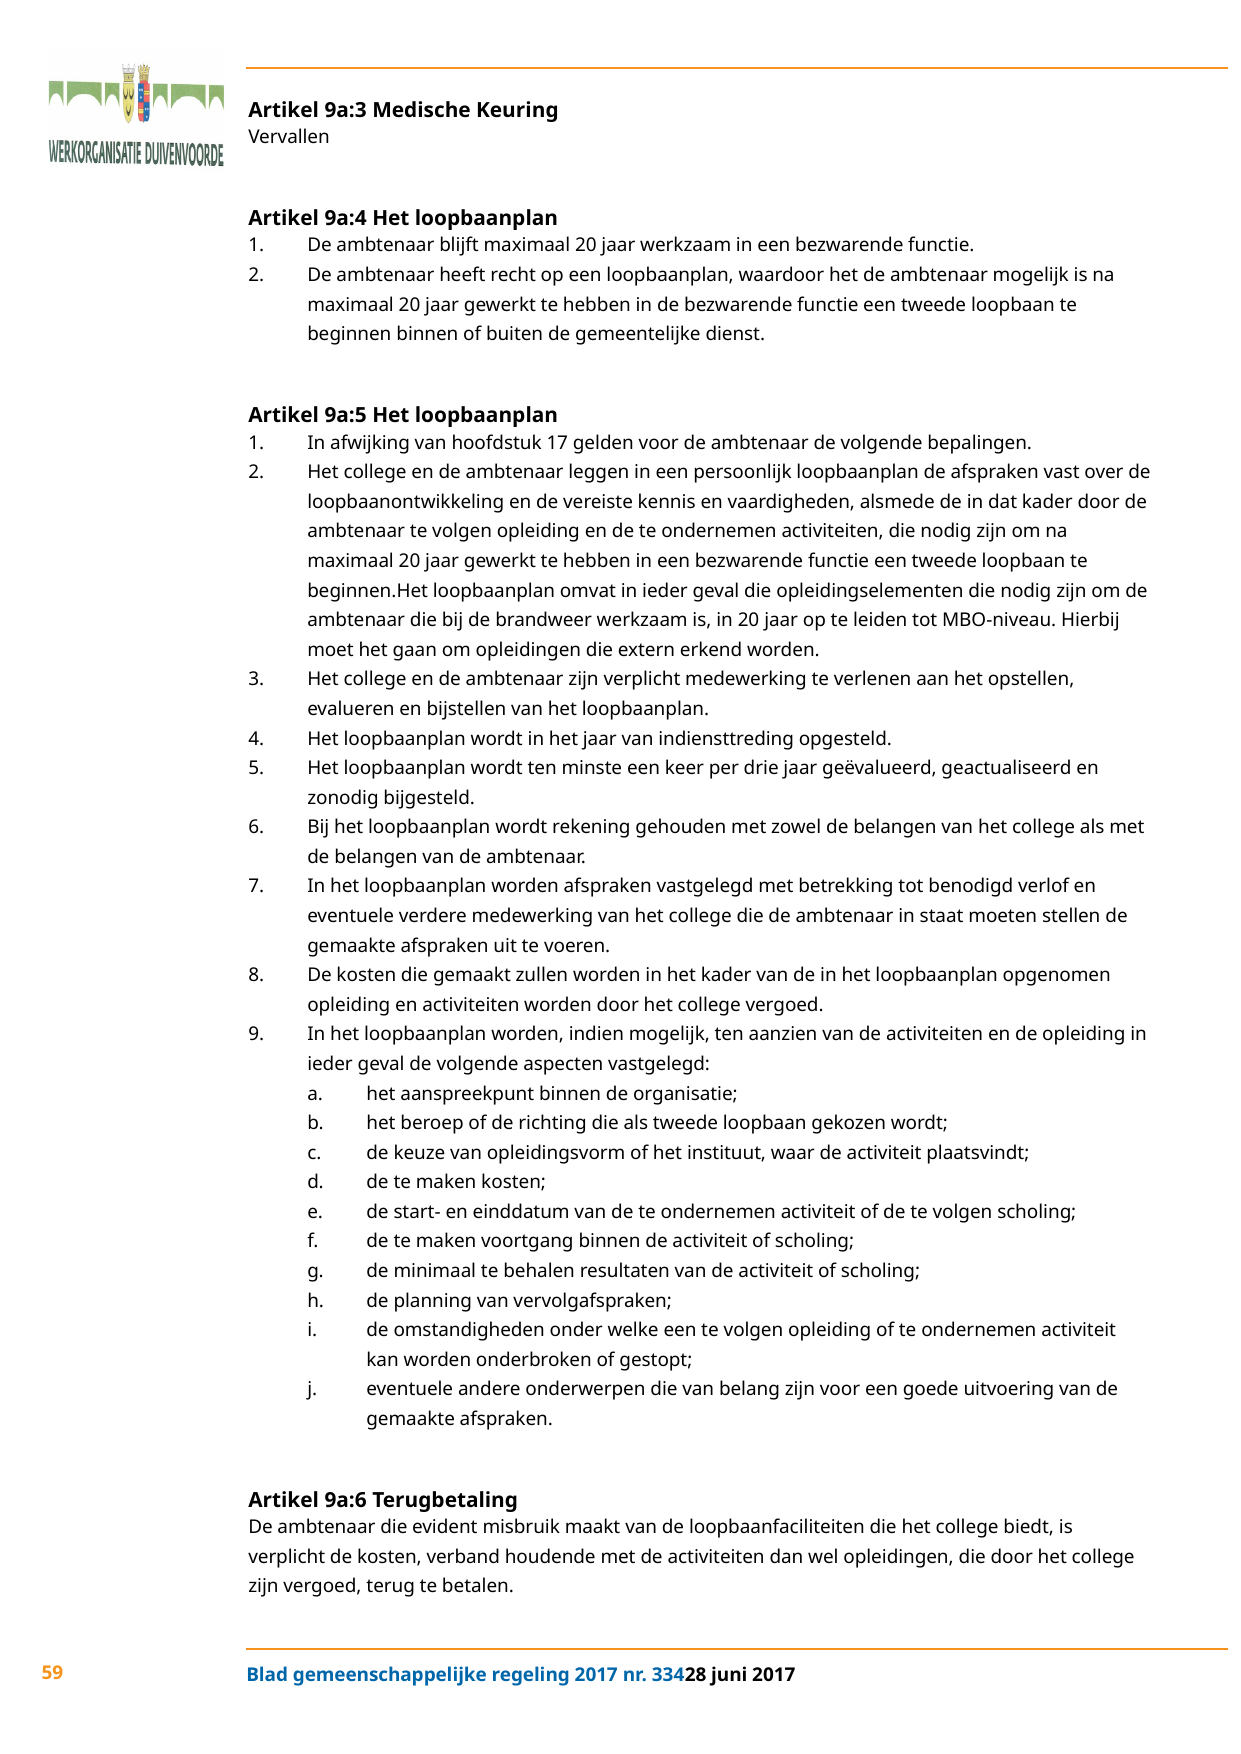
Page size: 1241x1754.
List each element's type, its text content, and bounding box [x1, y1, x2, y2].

text Artikel 9a:5 Het loopbaanplan [248, 400, 1152, 429]
list de start- en einddatum van de te ondernemen activiteit of de te volgen scholing; [307, 1198, 1152, 1224]
list Het college en de ambtenaar zijn verplicht medewerking te verlenen aan het opstellen, evalueren en bijstellen van het loopbaanplan. [248, 666, 1152, 721]
list Het loopbaanplan wordt in het jaar van indiensttreding opgesteld. [248, 725, 1152, 750]
list Het loopbaanplan wordt ten minste een keer per drie jaar geëvalueerd, geactualiseerd en zonodig bijgesteld. [248, 754, 1152, 809]
list de omstandigheden onder welke een te volgen opleiding of te ondernemen activiteit kan worden onderbroken of gestopt; [307, 1316, 1152, 1372]
list de planning van vervolgafspraken; [307, 1287, 1152, 1312]
list Het college en de ambtenaar leggen in een persoonlijk loopbaanplan de afspraken vast over de loopbaanontwikkeling en de vereiste kennis en vaardigheden, alsmede de in dat kader door de ambtenaar te volgen opleiding en de te ondernemen activiteiten, die nodig zijn om na maximaal 20 jaar gewerkt te hebben in een bezwarende functie een tweede loopbaan te beginnen.Het loopbaanplan omvat in ieder geval die opleidingselementen die nodig zijn om de ambtenaar die bij de brandweer werkzaam is, in 20 jaar op te leiden tot MBO-niveau. Hierbij moet het gaan om opleidingen die extern erkend worden. [248, 458, 1152, 662]
list de minimaal te behalen resultaten van de activiteit of scholing; [307, 1257, 1152, 1283]
list het beroep of de richting die als tweede loopbaan gekozen wordt; [307, 1109, 1152, 1135]
picture [41, 47, 231, 172]
list de keuze van opleidingsvorm of het instituut, waar de activiteit plaatsvindt; [307, 1139, 1152, 1164]
list De ambtenaar heeft recht op een loopbaanplan, waardoor het de ambtenaar mogelijk is na maximaal 20 jaar gewerkt te hebben in de bezwarende functie een tweede loopbaan te beginnen binnen of buiten de gemeentelijke dienst. [248, 261, 1152, 346]
list Bij het loopbaanplan wordt rekening gehouden met zowel de belangen van het college als met de belangen van de ambtenaar. [248, 813, 1152, 869]
text Vervallen [248, 123, 1152, 149]
text Artikel 9a:3 Medische Keuring [248, 95, 1152, 123]
text Artikel 9a:6 Terugbetaling [248, 1485, 1152, 1513]
list eventuele andere onderwerpen die van belang zijn voor een goede uitvoering van de gemaakte afspraken. [307, 1376, 1152, 1431]
list In het loopbaanplan worden afspraken vastgelegd met betrekking tot benodigd verlof en eventuele verdere medewerking van het college die de ambtenaar in staat moeten stellen de gemaakte afspraken uit te voeren. [248, 873, 1152, 957]
list de te maken kosten; [307, 1168, 1152, 1194]
list De ambtenaar blijft maximaal 20 jaar werkzaam in een bezwarende functie. [248, 232, 1152, 257]
list de te maken voortgang binnen de activiteit of scholing; [307, 1228, 1152, 1253]
list het aanspreekpunt binnen de organisatie; [307, 1080, 1152, 1105]
text Artikel 9a:4 Het loopbaanplan [248, 203, 1152, 232]
list In afwijking van hoofdstuk 17 gelden voor de ambtenaar de volgende bepalingen. [248, 429, 1152, 454]
text De ambtenaar die evident misbruik maakt van de loopbaanfaciliteiten die het college biedt, is verplicht de kosten, verband houdende met de activiteiten dan wel opleidingen, die door het college zijn vergoed, terug te betalen. [248, 1513, 1152, 1598]
list De kosten die gemaakt zullen worden in het kader van de in het loopbaanplan opgenomen opleiding en activiteiten worden door het college vergoed. [248, 961, 1152, 1017]
list In het loopbaanplan worden, indien mogelijk, ten aanzien van de activiteiten en de opleiding in ieder geval de volgende aspecten vastgelegd: [248, 1021, 1152, 1076]
